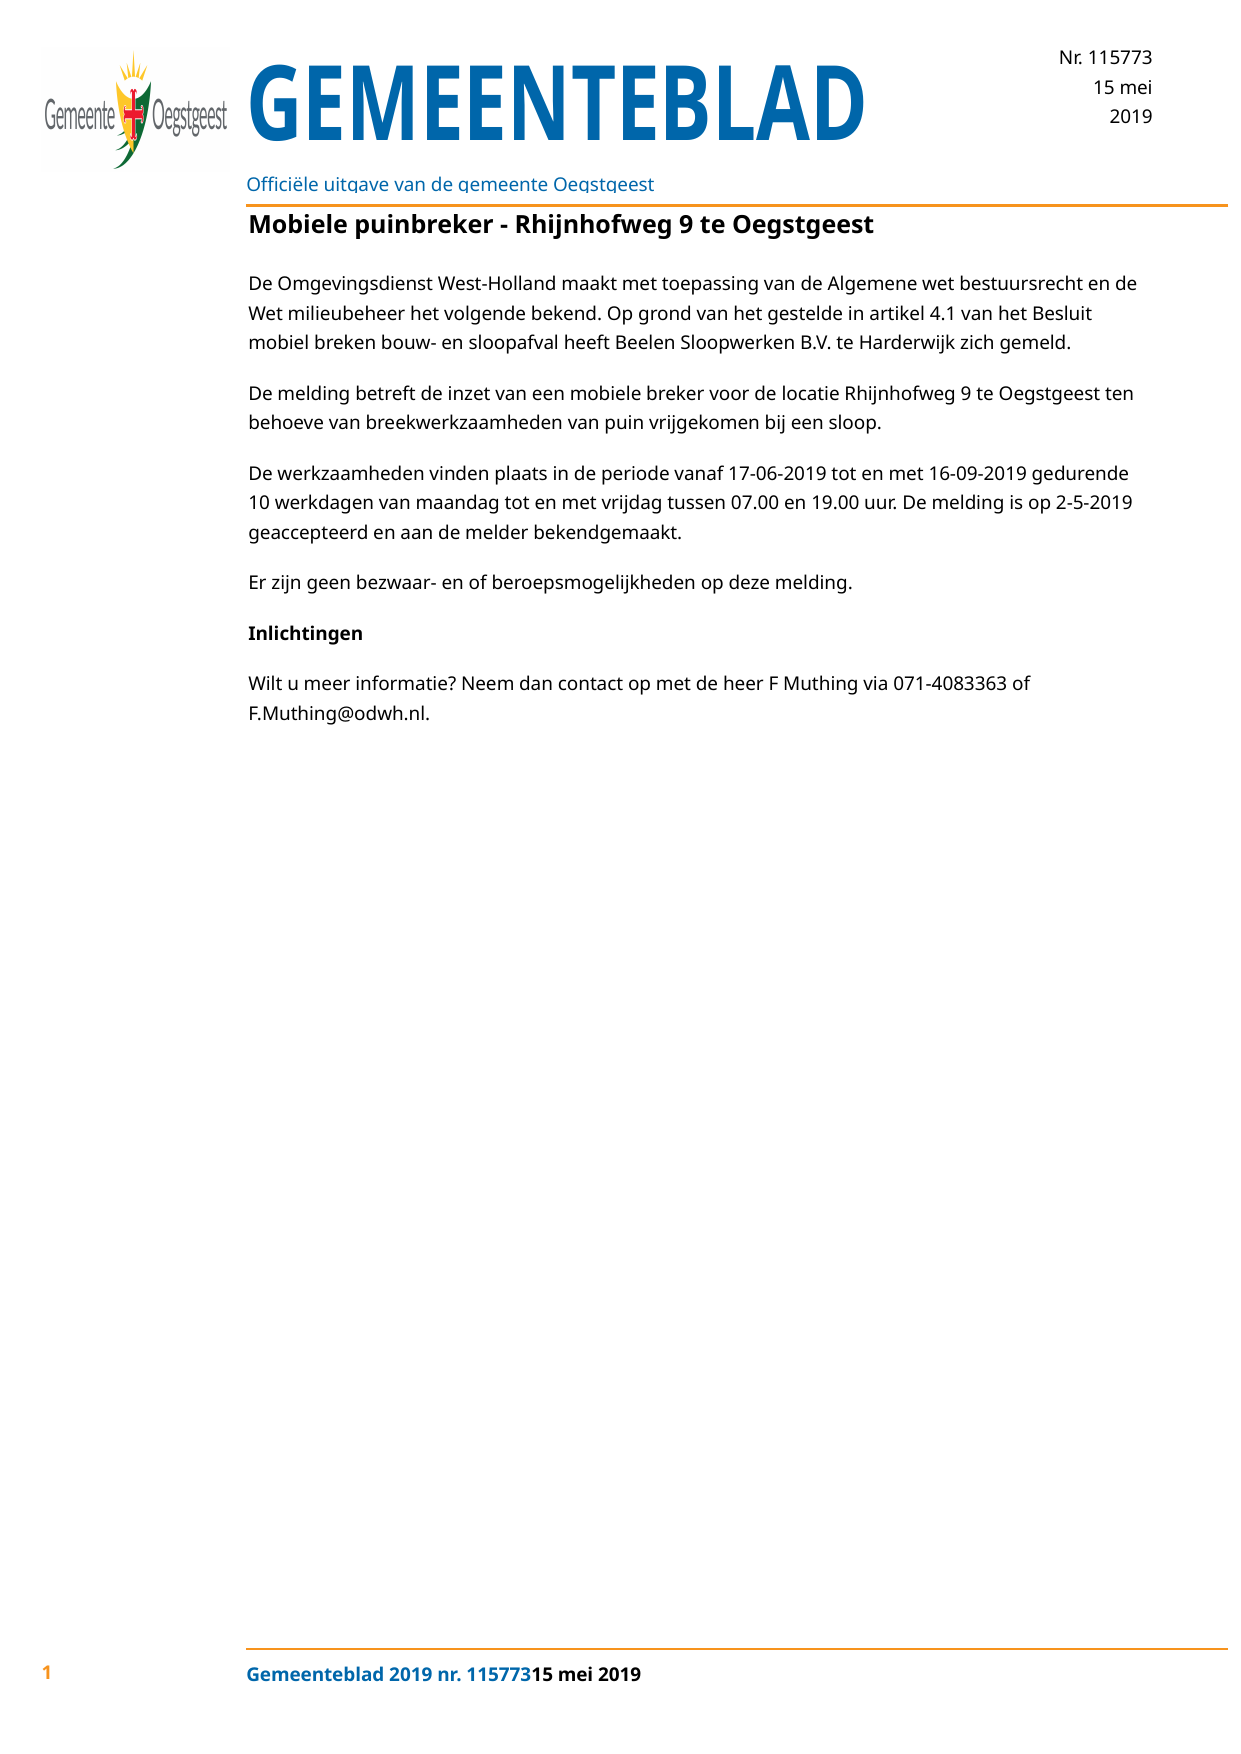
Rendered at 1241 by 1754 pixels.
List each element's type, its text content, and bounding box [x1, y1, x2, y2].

picture [41, 47, 231, 172]
text De melding betreft de inzet van een mobiele breker voor de locatie Rhijnhofweg 9 te Oegstgeest ten behoeve van breekwerkzaamheden van puin vrijgekomen bij een sloop. [248, 380, 1152, 435]
text Er zijn geen bezwaar- en of beroepsmogelijkheden op deze melding. [248, 569, 1152, 595]
text Mobiele puinbreker - Rhijnhofweg 9 te Oegstgeest [248, 207, 1152, 241]
text Inlichtingen [248, 620, 1152, 646]
text Wilt u meer informatie? Neem dan contact op met de heer F Muthing via 071-4083363 of F.Muthing@odwh.nl. [248, 670, 1152, 726]
text De Omgevingsdienst West-Holland maakt met toepassing van de Algemene wet bestuursrecht en de Wet milieubeheer het volgende bekend. Op grond van het gestelde in artikel 4.1 van het Besluit mobiel breken bouw- en sloopafval heeft Beelen Sloopwerken B.V. te Harderwijk zich gemeld. [248, 270, 1152, 355]
text De werkzaamheden vinden plaats in de periode vanaf 17-06-2019 tot en met 16-09-2019 gedurende 10 werkdagen van maandag tot en met vrijdag tussen 07.00 en 19.00 uur. De melding is op 2-5-2019 geaccepteerd en aan de melder bekendgemaakt. [248, 460, 1152, 545]
